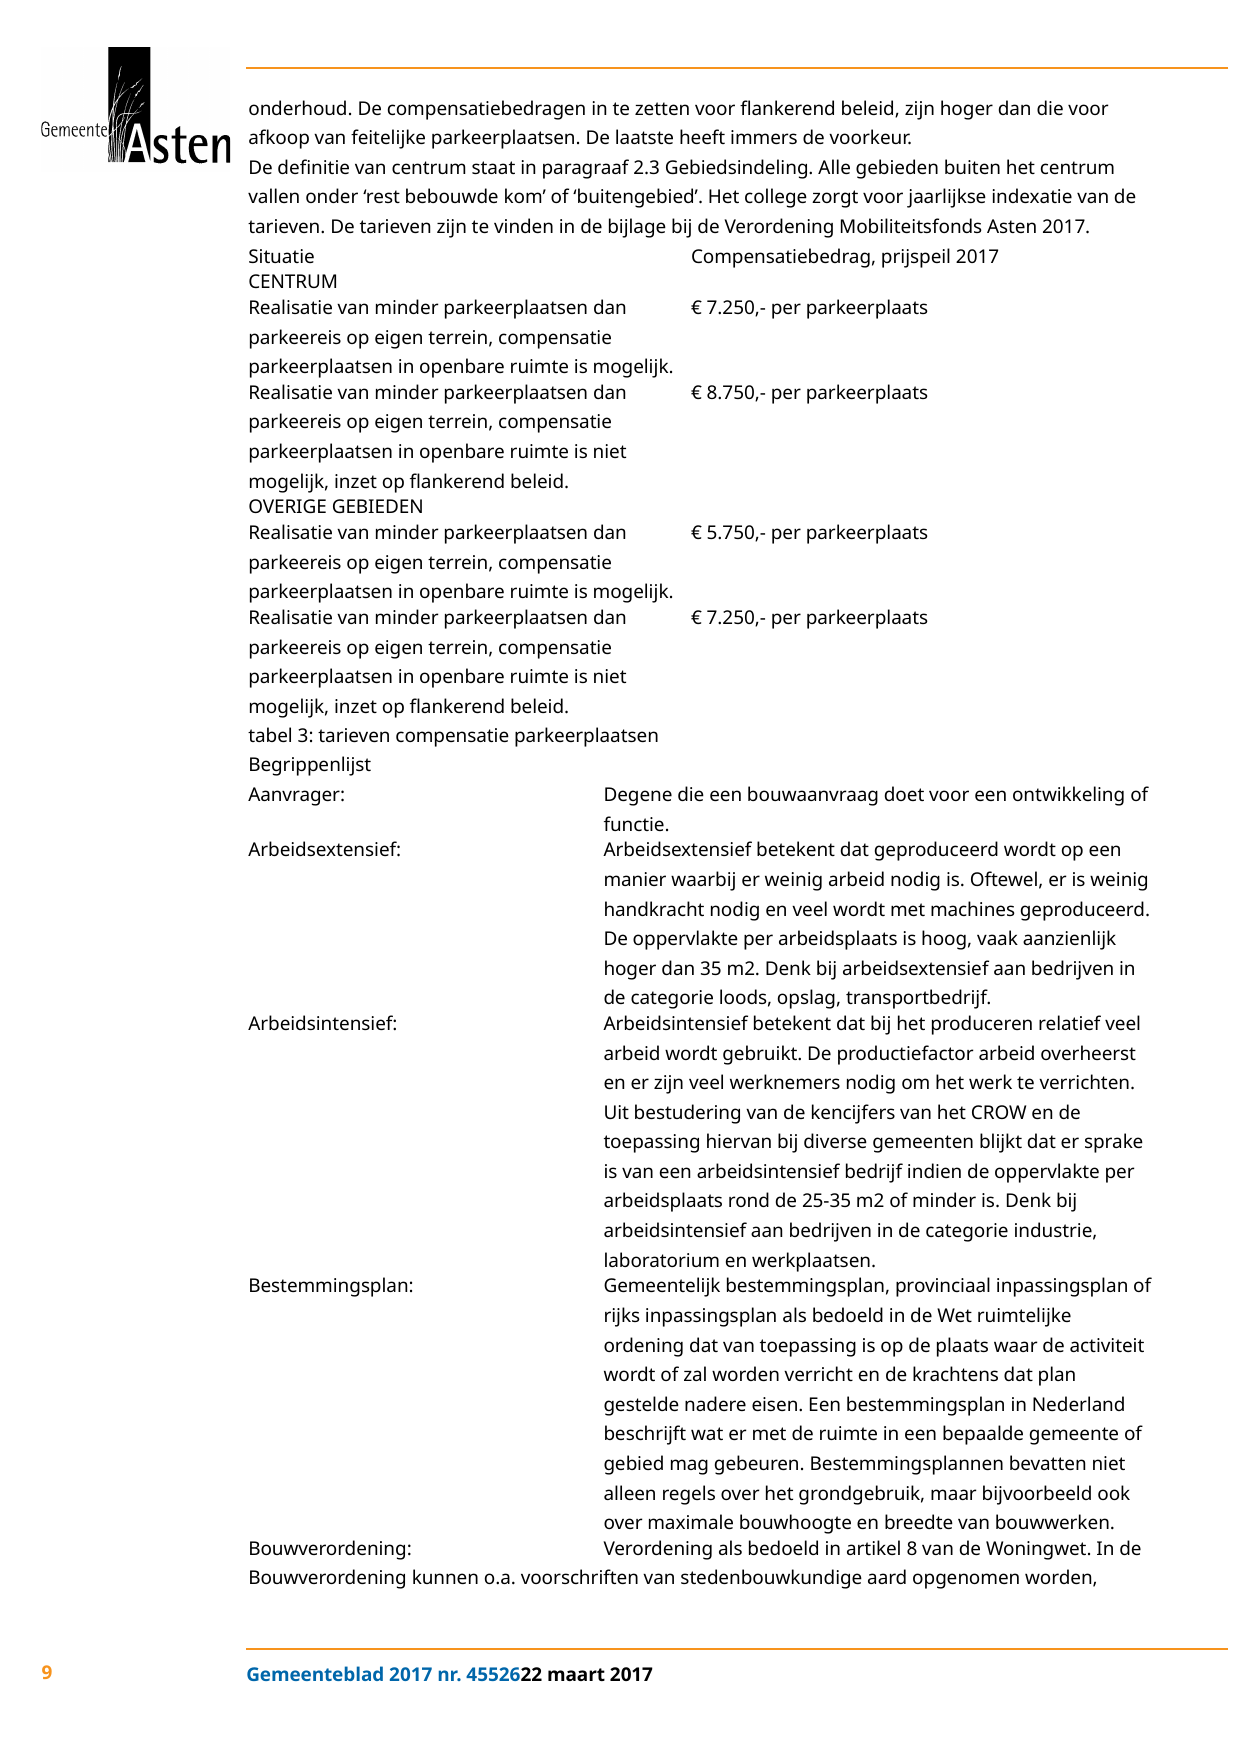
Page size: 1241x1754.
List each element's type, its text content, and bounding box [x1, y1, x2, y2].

table_cell Arbeidsintensief betekent dat bij het produceren relatief veel arbeid wordt gebruikt. De productiefactor arbeid overheerst en er zijn veel werknemers nodig om het werk te verrichten. Uit bestudering van de kencijfers van het CROW en de toepassing hiervan bij diverse gemeenten blijkt dat er sprake is van een arbeidsintensief bedrijf indien de oppervlakte per arbeidsplaats rond de 25-35 m2 of minder is. Denk bij arbeidsintensief aan bedrijven in de categorie industrie, laboratorium en werkplaatsen. [603, 1010, 1152, 1273]
text Begrippenlijst [248, 752, 1152, 777]
text onderhoud. De compensatiebedragen in te zetten voor flankerend beleid, zijn hoger dan die voor afkoop van feitelijke parkeerplaatsen. De laatste heeft immers de voorkeur. [248, 95, 1152, 150]
table_header Compensatiebedrag, prijspeil 2017 [691, 243, 1152, 268]
table_cell € 7.250,- per parkeerplaats [691, 604, 1152, 719]
table_cell Arbeidsextensief: [248, 837, 426, 1010]
picture [41, 47, 231, 172]
text Bouwverordening kunnen o.a. voorschriften van stedenbouwkundige aard opgenomen worden, [248, 1564, 1152, 1590]
table_cell Realisatie van minder parkeerplaatsen dan parkeereis op eigen terrein, compensatie parkeerplaatsen in openbare ruimte is mogelijk. [248, 294, 691, 379]
table_header Degene die een bouwaanvraag doet voor een ontwikkeling of functie. [603, 781, 1152, 837]
table_cell CENTRUM [248, 269, 691, 294]
table_cell Gemeentelijk bestemmingsplan, provinciaal inpassingsplan of rijks inpassingsplan als bedoeld in de Wet ruimtelijke ordening dat van toepassing is op de plaats waar de activiteit wordt of zal worden verricht en de krachtens dat plan gestelde nadere eisen. Een bestemmingsplan in Nederland beschrijft wat er met de ruimte in een bepaalde gemeente of gebied mag gebeuren. Bestemmingsplannen bevatten niet alleen regels over het grondgebruik, maar bijvoorbeeld ook over maximale bouwhoogte en breedte van bouwwerken. [603, 1273, 1152, 1535]
table_header Aanvrager: [248, 781, 426, 837]
table_cell Realisatie van minder parkeerplaatsen dan parkeereis op eigen terrein, compensatie parkeerplaatsen in openbare ruimte is mogelijk. [248, 519, 691, 604]
table_cell Verordening als bedoeld in artikel 8 van de Woningwet. In de [603, 1535, 1152, 1561]
table_cell € 7.250,- per parkeerplaats [691, 294, 1152, 379]
table_cell Bestemmingsplan: [248, 1273, 603, 1535]
table_cell Arbeidsextensief betekent dat geproduceerd wordt op een manier waarbij er weinig arbeid nodig is. Oftewel, er is weinig handkracht nodig en veel wordt met machines geproduceerd. De oppervlakte per arbeidsplaats is hoog, vaak aanzienlijk hoger dan 35 m2. Denk bij arbeidsextensief aan bedrijven in de categorie loods, opslag, transportbedrijf. [603, 837, 1152, 1010]
table_cell [691, 494, 1152, 519]
table_cell Realisatie van minder parkeerplaatsen dan parkeereis op eigen terrein, compensatie parkeerplaatsen in openbare ruimte is niet mogelijk, inzet op flankerend beleid. [248, 604, 691, 719]
table_cell Realisatie van minder parkeerplaatsen dan parkeereis op eigen terrein, compensatie parkeerplaatsen in openbare ruimte is niet mogelijk, inzet op flankerend beleid. [248, 379, 691, 494]
table_cell OVERIGE GEBIEDEN [248, 494, 691, 519]
text De definitie van centrum staat in paragraaf 2.3 Gebiedsindeling. Alle gebieden buiten het centrum vallen onder ‘rest bebouwde kom’ of ‘buitengebied’. Het college zorgt voor jaarlijkse indexatie van de tarieven. De tarieven zijn te vinden in de bijlage bij de Verordening Mobiliteitsfonds Asten 2017. [248, 154, 1152, 239]
text tabel 3: tarieven compensatie parkeerplaatsen [248, 722, 1152, 748]
table_cell € 8.750,- per parkeerplaats [691, 379, 1152, 494]
table_cell [426, 1010, 603, 1273]
table_cell € 5.750,- per parkeerplaats [691, 519, 1152, 604]
table_cell [426, 837, 603, 1010]
table_header [426, 781, 603, 837]
table_header Situatie [248, 243, 691, 268]
table_cell Arbeidsintensief: [248, 1010, 426, 1273]
table_cell [691, 269, 1152, 294]
table_cell Bouwverordening: [248, 1535, 603, 1561]
